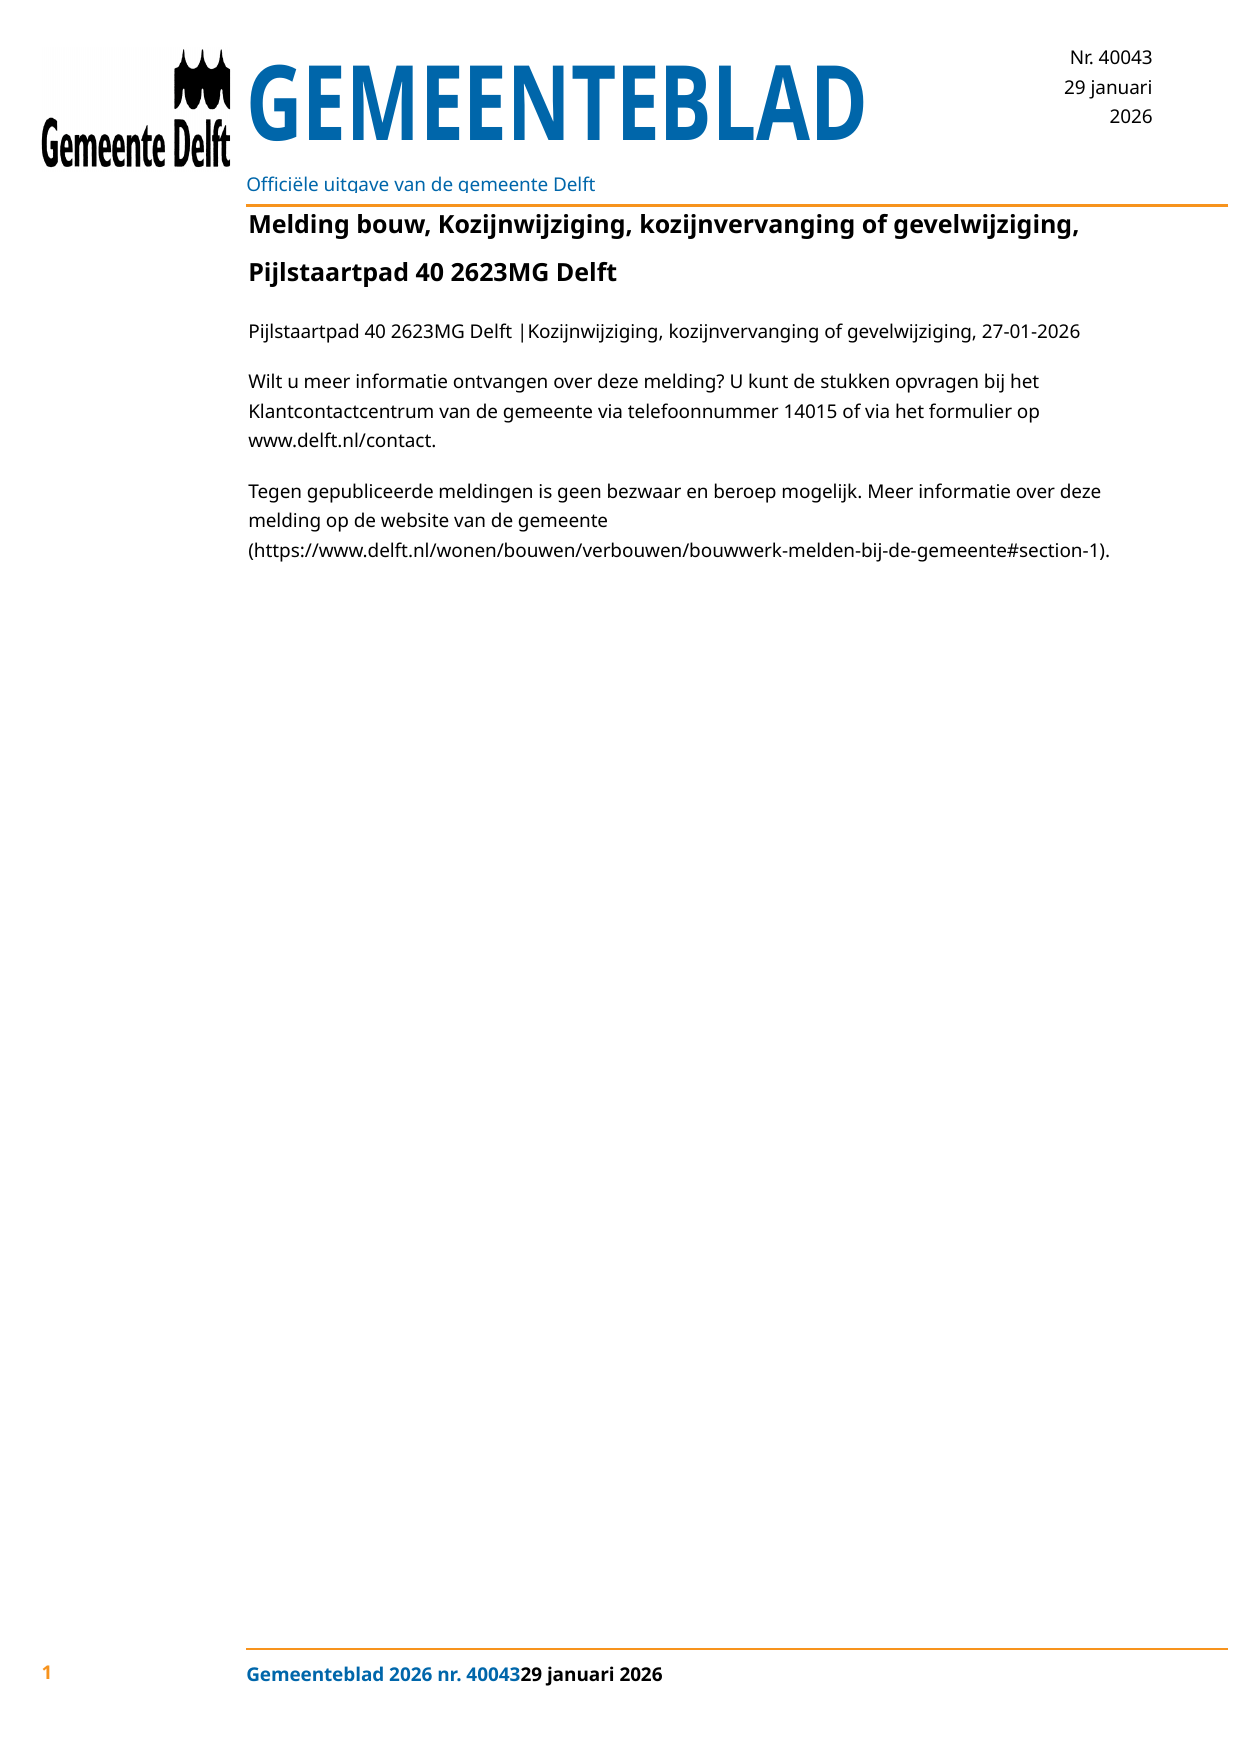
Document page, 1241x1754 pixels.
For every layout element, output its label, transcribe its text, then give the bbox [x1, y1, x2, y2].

text Wilt u meer informatie ontvangen over deze melding? U kunt de stukken opvragen bij het Klantcontactcentrum van de gemeente via telefoonnummer 14015 of via het formulier op www.delft.nl/contact. [248, 368, 1152, 453]
text Melding bouw, Kozijnwijziging, kozijnvervanging of gevelwijziging, Pijlstaartpad 40 2623MG Delft [248, 207, 1152, 288]
text Tegen gepubliceerde meldingen is geen bezwaar en beroep mogelijk. Meer informatie over deze melding op de website van de gemeente (https://www.delft.nl/wonen/bouwen/verbouwen/bouwwerk-melden-bij-de-gemeente#section-1). [248, 478, 1152, 563]
picture [41, 47, 231, 172]
text Pijlstaartpad 40 2623MG Delft |Kozijnwijziging, kozijnvervanging of gevelwijziging, 27-01-2026 [248, 318, 1152, 344]
